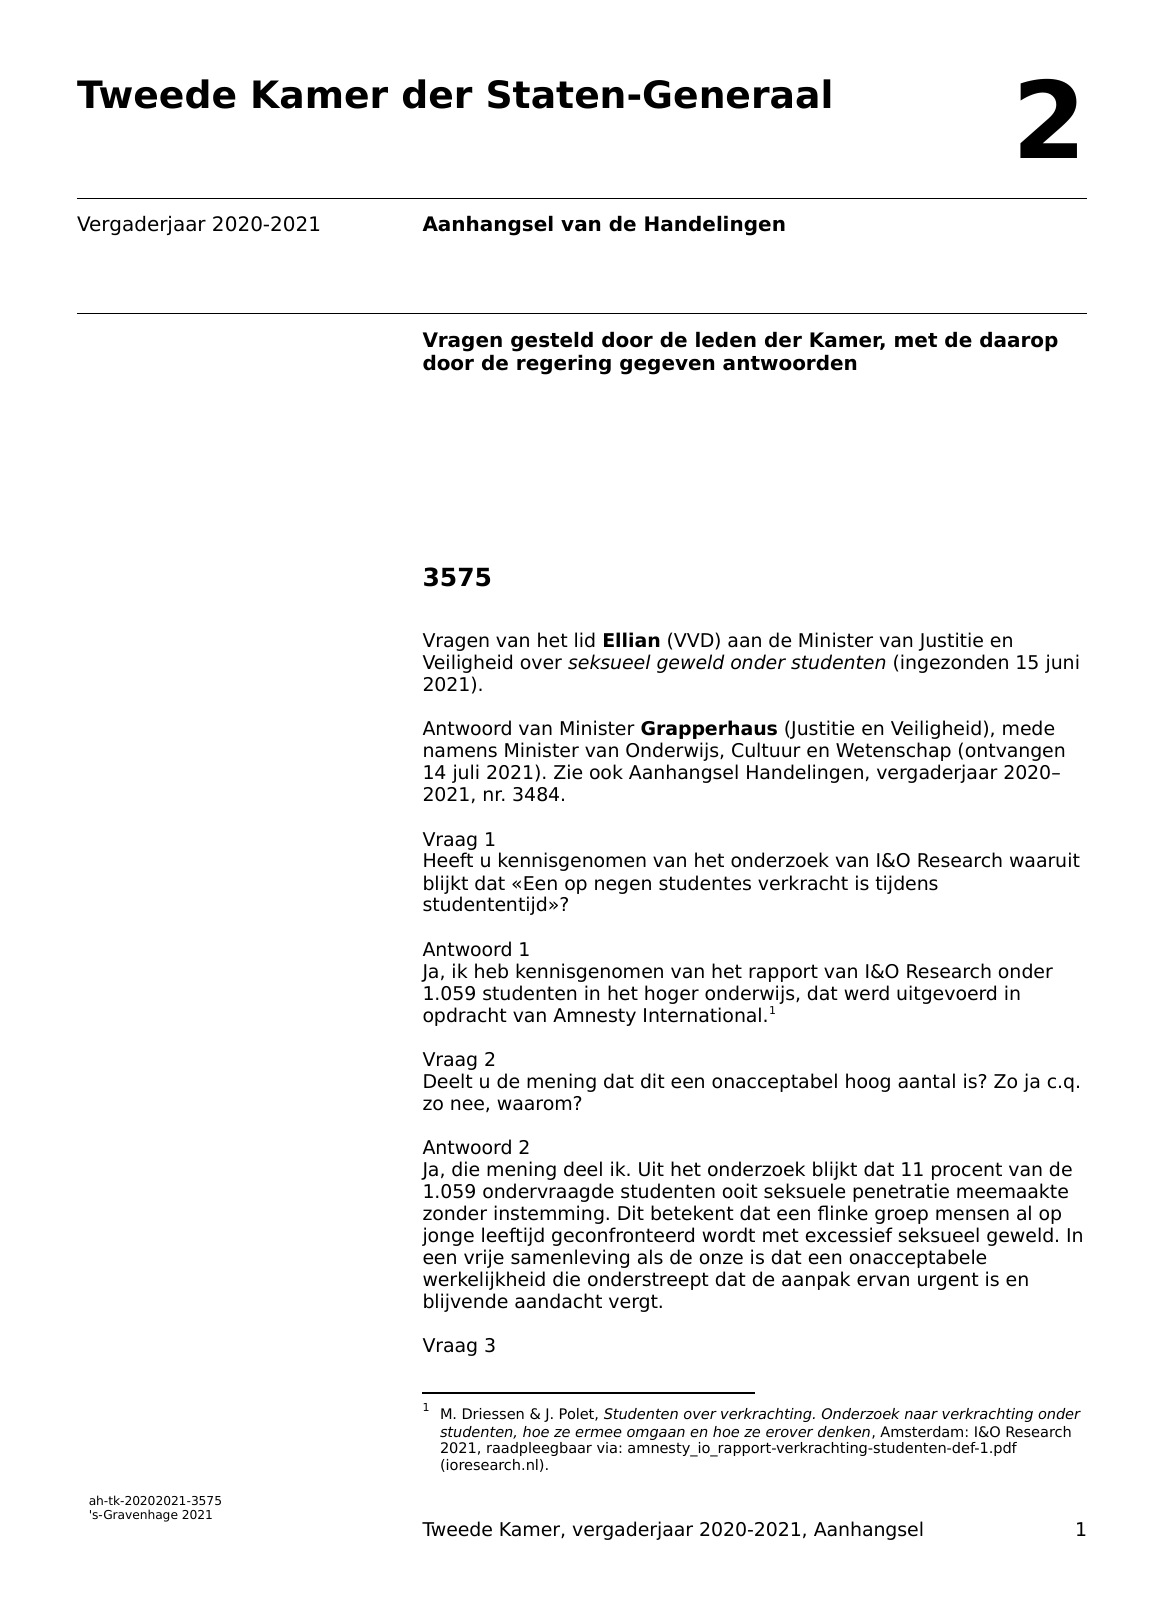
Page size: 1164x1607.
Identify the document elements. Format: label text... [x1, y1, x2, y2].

text ah-tk-20202021-3575 [88, 1494, 323, 1508]
text Vraag 2 [422, 1049, 1087, 1071]
table_header 2 [886, 59, 1087, 198]
text M. Driessen & J. Polet, Studenten over verkrachting. Onderzoek naar verkrachting onder studenten, hoe ze ermee omgaan en hoe ze erover denken, Amsterdam: I&O Research 2021, raadpleegbaar via: amnesty_io_rapport-verkrachting-studenten-def-1.pdf (ioresearch.nl). [422, 1402, 1087, 1474]
text 3575 [422, 563, 1087, 592]
text Heeft u kennisgenomen van het onderzoek van I&O Research waaruit blijkt dat «Een op negen studentes verkracht is tijdens studententijd»? [422, 850, 1087, 916]
text Antwoord 1 [422, 938, 1087, 961]
table_cell Aanhangsel van de Handelingen [422, 199, 1087, 313]
table_header Tweede Kamer der Staten-Generaal [77, 59, 886, 198]
text Antwoord 2 [422, 1137, 1087, 1159]
table_cell Vragen gesteld door de leden der Kamer, met de daarop door de regering gegeven antwoorden [422, 314, 1087, 375]
table_cell [77, 314, 422, 375]
text Antwoord van Minister Grapperhaus (Justitie en Veiligheid), mede namens Minister van Onderwijs, Cultuur en Wetenschap (ontvangen 14 juli 2021). Zie ook Aanhangsel Handelingen, vergaderjaar 2020–2021, nr. 3484. [422, 718, 1087, 806]
text 's-Gravenhage 2021 [88, 1508, 323, 1522]
table_cell Vergaderjaar 2020-2021 [77, 199, 422, 313]
text Ja, ik heb kennisgenomen van het rapport van I&O Research onder 1.059 studenten in het hoger onderwijs, dat werd uitgevoerd in opdracht van Amnesty International. [422, 961, 1087, 1026]
text Vragen van het lid Ellian (VVD) aan de Minister van Justitie en Veiligheid over seksueel geweld onder studenten (ingezonden 15 juni 2021). [422, 630, 1087, 696]
text Ja, die mening deel ik. Uit het onderzoek blijkt dat 11 procent van de 1.059 ondervraagde studenten ooit seksuele penetratie meemaakte zonder instemming. Dit betekent dat een flinke groep mensen al op jonge leeftijd geconfronteerd wordt met excessief seksueel geweld. In een vrije samenleving als de onze is dat een onacceptabele werkelijkheid die onderstreept dat de aanpak ervan urgent is en blijvende aandacht vergt. [422, 1159, 1087, 1313]
text Deelt u de mening dat dit een onacceptabel hoog aantal is? Zo ja c.q. zo nee, waarom? [422, 1071, 1087, 1114]
text Vraag 3 [422, 1335, 1087, 1357]
text Vraag 1 [422, 828, 1087, 850]
